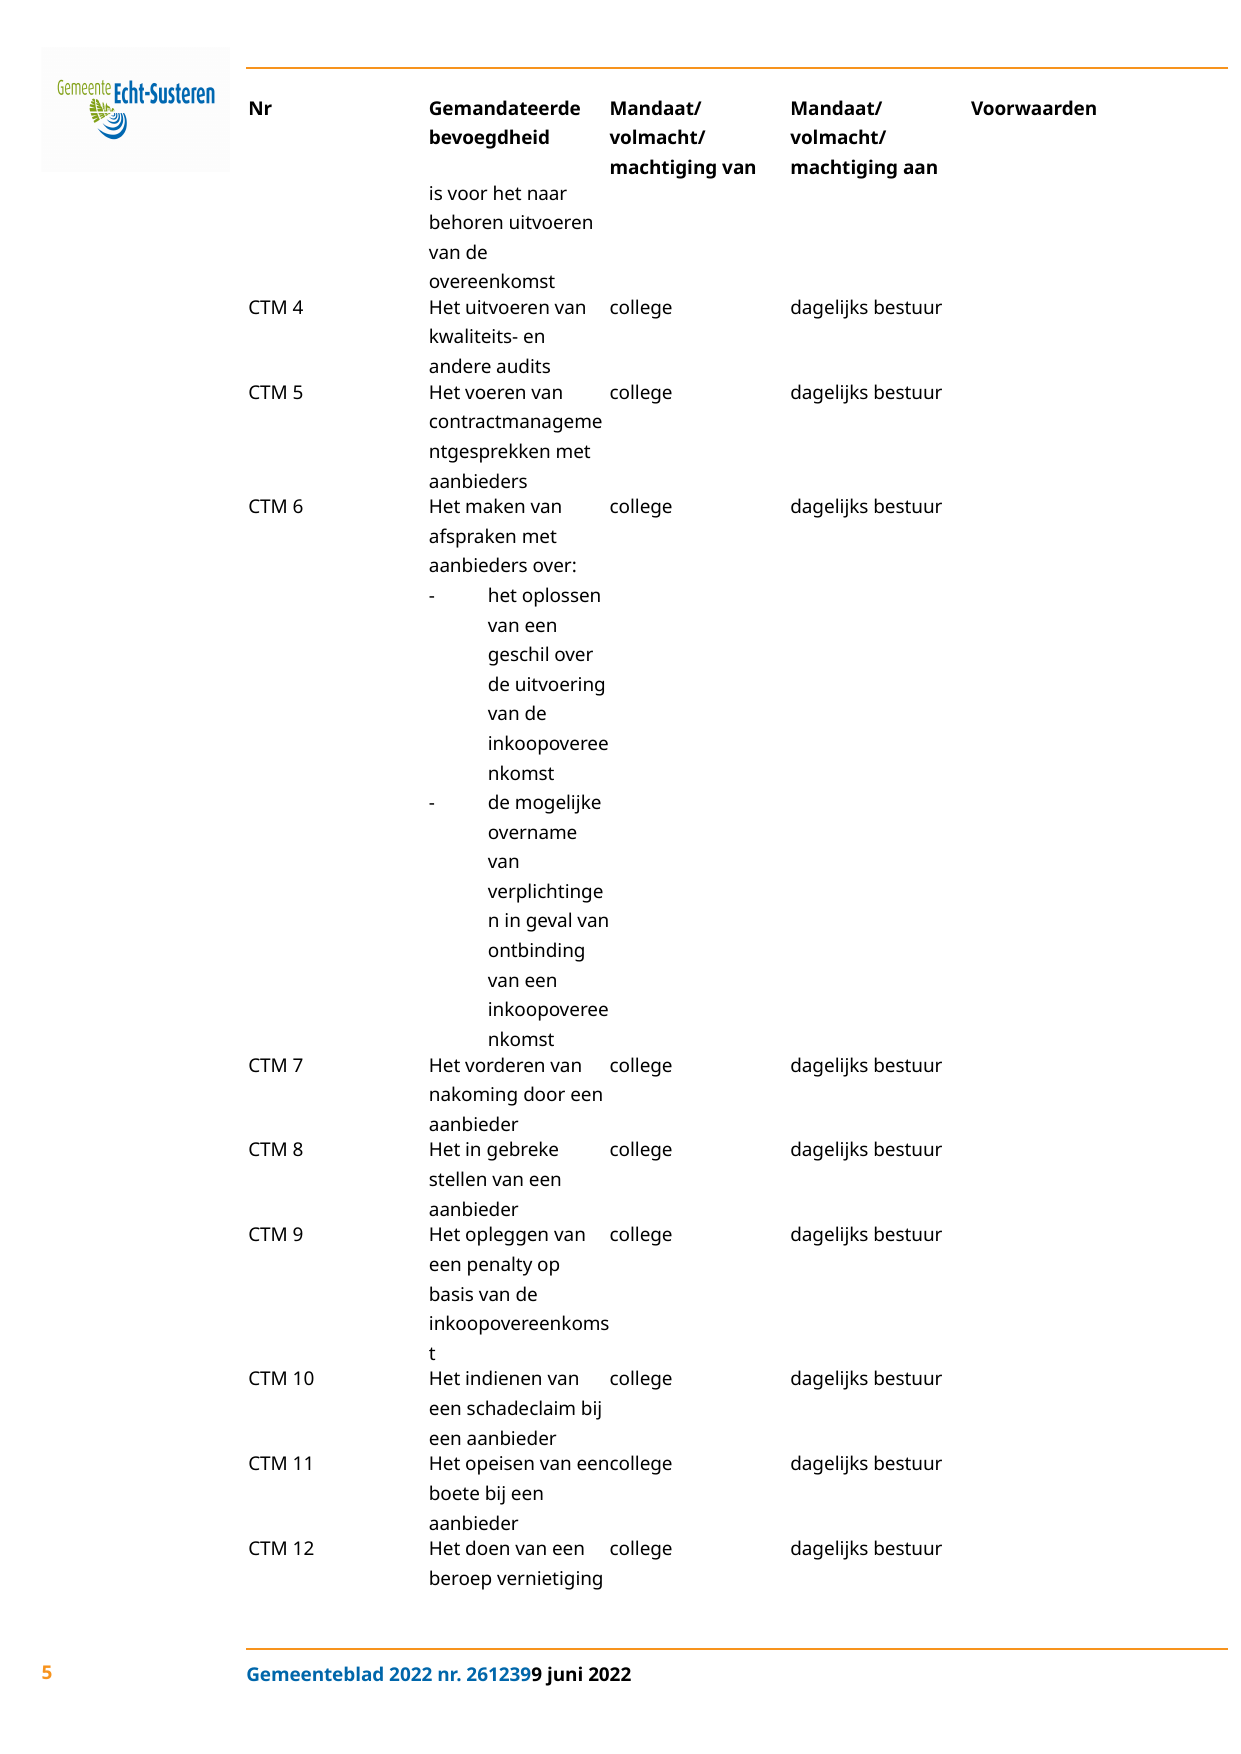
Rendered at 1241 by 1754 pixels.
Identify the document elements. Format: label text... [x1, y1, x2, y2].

table_cell CTM 7 [248, 1052, 429, 1137]
table_cell [971, 1366, 1152, 1451]
table_cell Het uitvoeren van kwaliteits- en andere audits [429, 294, 609, 379]
table_cell college [609, 494, 790, 1052]
table_cell Het doen van een beroep vernietiging [429, 1535, 609, 1591]
table_cell is voor het naar behoren uitvoeren van de overeenkomst [429, 180, 609, 294]
table_cell dagelijks bestuur [790, 1535, 971, 1591]
table_cell CTM 11 [248, 1451, 429, 1535]
table_cell college [609, 294, 790, 379]
table_cell dagelijks bestuur [790, 1137, 971, 1222]
table_cell Het vorderen van nakoming door een aanbieder [429, 1052, 609, 1137]
table_cell dagelijks bestuur [790, 494, 971, 1052]
table_header Gemandateerde bevoegdheid [429, 95, 609, 180]
table_cell [971, 1222, 1152, 1366]
table_cell Het indienen van een schadeclaim bij een aanbieder [429, 1366, 609, 1451]
table_cell [971, 379, 1152, 493]
table_header Mandaat/volmacht/machtiging aan [790, 95, 971, 180]
table_cell dagelijks bestuur [790, 1451, 971, 1535]
table_cell CTM 12 [248, 1535, 429, 1591]
table_cell dagelijks bestuur [790, 1052, 971, 1137]
table_cell CTM 4 [248, 294, 429, 379]
table_cell [248, 180, 429, 294]
table_cell CTM 8 [248, 1137, 429, 1222]
table_cell [790, 180, 971, 294]
table_cell college [609, 1366, 790, 1451]
table_header Voorwaarden [971, 95, 1152, 180]
table_cell Het voeren van contractmanagementgesprekken met aanbieders [429, 379, 609, 493]
table_cell college [609, 1052, 790, 1137]
table_cell [971, 1535, 1152, 1591]
table_cell dagelijks bestuur [790, 1366, 971, 1451]
table_cell [971, 1052, 1152, 1137]
table_cell [971, 1137, 1152, 1222]
table_cell Het opeisen van een boete bij een aanbieder [429, 1451, 609, 1535]
table_header Mandaat/volmacht/machtiging van [609, 95, 790, 180]
table_cell Het in gebreke stellen van een aanbieder [429, 1137, 609, 1222]
table_cell dagelijks bestuur [790, 294, 971, 379]
table_cell [609, 180, 790, 294]
table_cell college [609, 1222, 790, 1366]
picture [41, 47, 231, 172]
table_cell CTM 6 [248, 494, 429, 1052]
table_cell CTM 5 [248, 379, 429, 493]
table_cell CTM 9 [248, 1222, 429, 1366]
table_cell dagelijks bestuur [790, 1222, 971, 1366]
table_cell college [609, 1137, 790, 1222]
table_cell Het maken van afspraken met aanbieders over: het oplossen van een geschil over de uitvoering van de inkoopovereenkomst de mogelijke overname van verplichtingen in geval van ontbinding van een inkoopovereenkomst [429, 494, 609, 1052]
table_header Nr [248, 95, 429, 180]
table_cell [971, 180, 1152, 294]
table_cell college [609, 1535, 790, 1591]
table_cell CTM 10 [248, 1366, 429, 1451]
table_cell dagelijks bestuur [790, 379, 971, 493]
table_cell [971, 1451, 1152, 1535]
table_cell [971, 294, 1152, 379]
table_cell [971, 494, 1152, 1052]
table_cell college [609, 1451, 790, 1535]
table_cell college [609, 379, 790, 493]
table_cell Het opleggen van een penalty op basis van de inkoopovereenkomst [429, 1222, 609, 1366]
